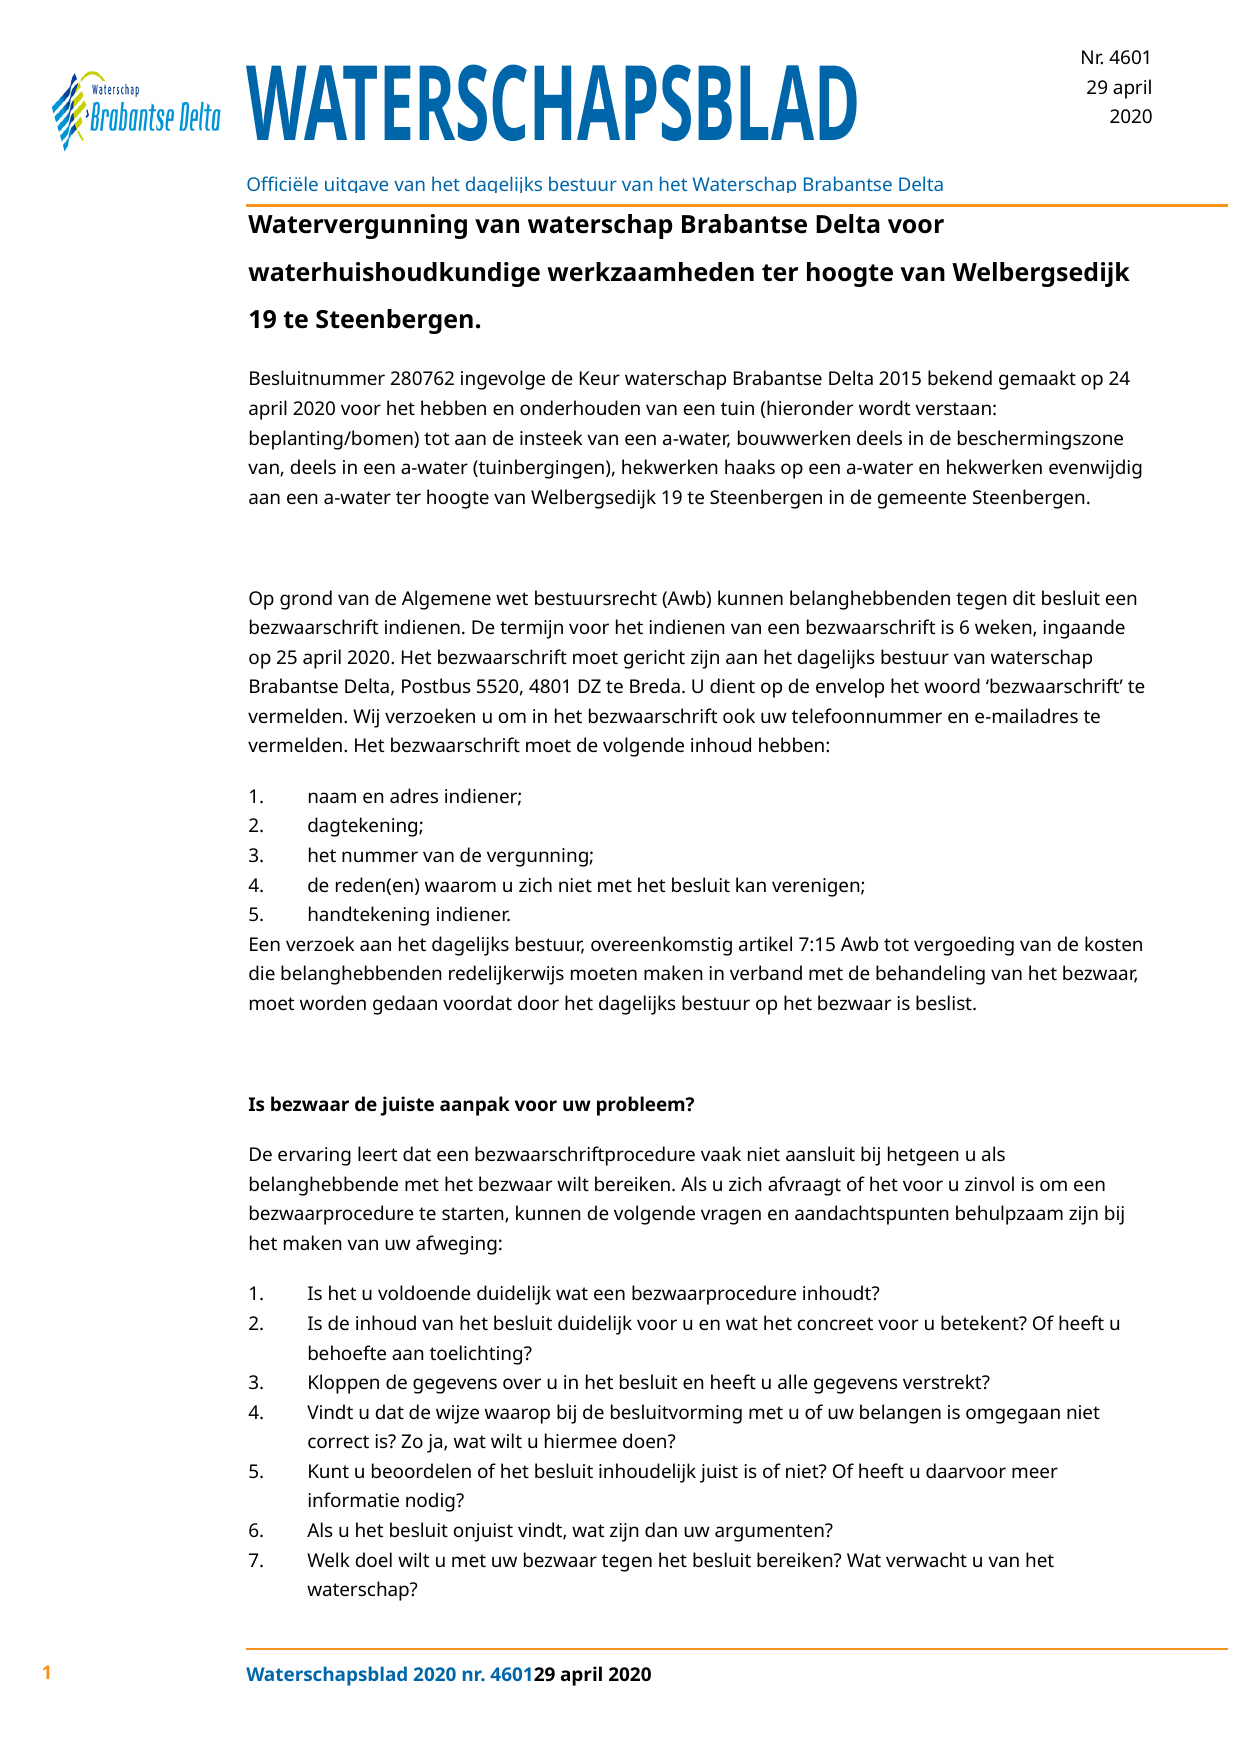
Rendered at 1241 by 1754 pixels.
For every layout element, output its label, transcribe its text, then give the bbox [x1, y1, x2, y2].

list Als u het besluit onjuist vindt, wat zijn dan uw argumenten? [248, 1517, 1152, 1543]
text Besluitnummer 280762 ingevolge de Keur waterschap Brabantse Delta 2015 bekend gemaakt op 24 april 2020 voor het hebben en onderhouden van een tuin (hieronder wordt verstaan: beplanting/bomen) tot aan de insteek van een a-water, bouwwerken deels in de beschermingszone van, deels in een a-water (tuinbergingen), hekwerken haaks op een a-water en hekwerken evenwijdig aan een a-water ter hoogte van Welbergsedijk 19 te Steenbergen in de gemeente Steenbergen. [248, 366, 1152, 509]
picture [41, 47, 231, 172]
text De ervaring leert dat een bezwaarschriftprocedure vaak niet aansluit bij hetgeen u als belanghebbende met het bezwaar wilt bereiken. Als u zich afvraagt of het voor u zinvol is om een bezwaarprocedure te starten, kunnen de volgende vragen en aandachtspunten behulpzaam zijn bij het maken van uw afweging: [248, 1141, 1152, 1256]
list Is de inhoud van het besluit duidelijk voor u en wat het concreet voor u betekent? Of heeft u behoefte aan toelichting? [248, 1310, 1152, 1365]
list handtekening indiener. [248, 901, 1152, 927]
text Watervergunning van waterschap Brabantse Delta voor waterhuishoudkundige werkzaamheden ter hoogte van Welbergsedijk 19 te Steenbergen. [248, 207, 1152, 336]
list Welk doel wilt u met uw bezwaar tegen het besluit bereiken? Wat verwacht u van het waterschap? [248, 1547, 1152, 1602]
list dagtekening; [248, 813, 1152, 838]
text Op grond van de Algemene wet bestuursrecht (Awb) kunnen belanghebbenden tegen dit besluit een bezwaarschrift indienen. De termijn voor het indienen van een bezwaarschrift is 6 weken, ingaande op 25 april 2020. Het bezwaarschrift moet gericht zijn aan het dagelijks bestuur van waterschap Brabantse Delta, Postbus 5520, 4801 DZ te Breda. U dient op de envelop het woord ‘bezwaarschrift’ te vermelden. Wij verzoeken u om in het bezwaarschrift ook uw telefoonnummer en e‑mailadres te vermelden. Het bezwaarschrift moet de volgende inhoud hebben: [248, 585, 1152, 758]
list Vindt u dat de wijze waarop bij de besluitvorming met u of uw belangen is omgegaan niet correct is? Zo ja, wat wilt u hiermee doen? [248, 1399, 1152, 1454]
text Een verzoek aan het dagelijks bestuur, overeenkomstig artikel 7:15 Awb tot vergoeding van de kosten die belanghebbenden redelijkerwijs moeten maken in verband met de behandeling van het bezwaar, moet worden gedaan voordat door het dagelijks bestuur op het bezwaar is beslist. [248, 931, 1152, 1016]
list het nummer van de vergunning; [248, 842, 1152, 868]
text Is bezwaar de juiste aanpak voor uw probleem? [248, 1091, 1152, 1117]
list Is het u voldoende duidelijk wat een bezwaarprocedure inhoudt? [248, 1281, 1152, 1306]
list Kunt u beoordelen of het besluit inhoudelijk juist is of niet? Of heeft u daarvoor meer informatie nodig? [248, 1458, 1152, 1513]
list Kloppen de gegevens over u in het besluit en heeft u alle gegevens verstrekt? [248, 1369, 1152, 1395]
list de reden(en) waarom u zich niet met het besluit kan verenigen; [248, 872, 1152, 897]
list naam en adres indiener; [248, 783, 1152, 809]
